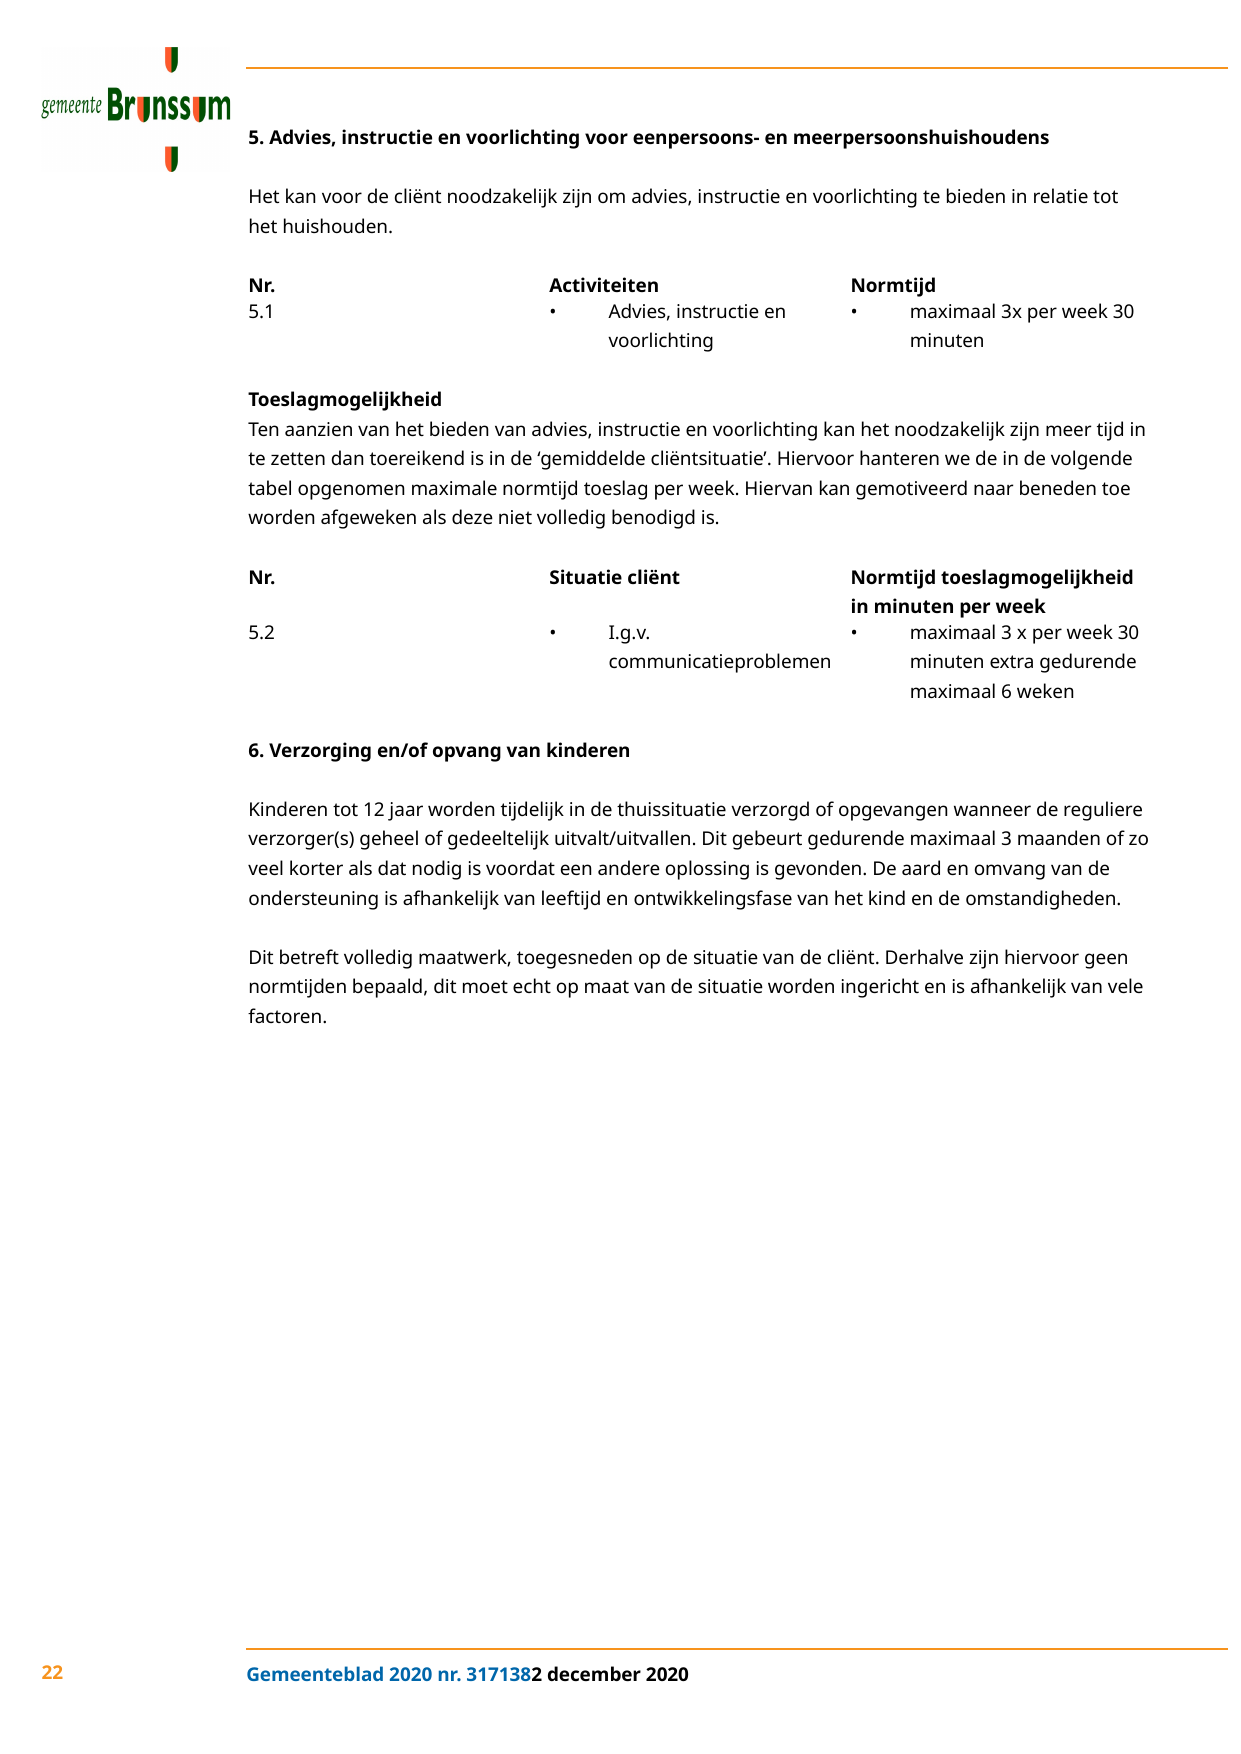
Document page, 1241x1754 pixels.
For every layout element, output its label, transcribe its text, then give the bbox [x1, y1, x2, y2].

picture [41, 47, 231, 172]
table_cell 5.2 [248, 619, 549, 704]
table_header Activiteiten [549, 273, 850, 298]
table_header Normtijd toeslagmogelijkheid in minuten per week [850, 564, 1152, 619]
table_cell I.g.v. communicatieproblemen [549, 619, 850, 704]
text Toeslagmogelijkheid [248, 386, 1152, 412]
text 5. Advies, instructie en voorlichting voor eenpersoons- en meerpersoonshuishoudens [248, 124, 1152, 150]
table_header Nr. [248, 564, 549, 619]
text Kinderen tot 12 jaar worden tijdelijk in de thuissituatie verzorgd of opgevangen wanneer de reguliere verzorger(s) geheel of gedeeltelijk uitvalt/uitvallen. Dit gebeurt gedurende maximaal 3 maanden of zo veel korter als dat nodig is voordat een andere oplossing is gevonden. De aard en omvang van de ondersteuning is afhankelijk van leeftijd en ontwikkelingsfase van het kind en de omstandigheden. [248, 796, 1152, 911]
table_cell Advies, instructie en voorlichting [549, 298, 850, 353]
table_header Nr. [248, 273, 549, 298]
table_header Normtijd [850, 273, 1152, 298]
table_header Situatie cliënt [549, 564, 850, 619]
table_cell 5.1 [248, 298, 549, 353]
table_cell maximaal 3x per week 30 minuten [850, 298, 1152, 353]
text 6. Verzorging en/of opvang van kinderen [248, 737, 1152, 763]
text Ten aanzien van het bieden van advies, instructie en voorlichting kan het noodzakelijk zijn meer tijd in te zetten dan toereikend is in de ‘gemiddelde cliëntsituatie’. Hiervoor hanteren we de in de volgende tabel opgenomen maximale normtijd toeslag per week. Hiervan kan gemotiveerd naar beneden toe worden afgeweken als deze niet volledig benodigd is. [248, 416, 1152, 530]
text Het kan voor de cliënt noodzakelijk zijn om advies, instructie en voorlichting te bieden in relatie tot het huishouden. [248, 183, 1152, 239]
text Dit betreft volledig maatwerk, toegesneden op de situatie van de cliënt. Derhalve zijn hiervoor geen normtijden bepaald, dit moet echt op maat van de situatie worden ingericht en is afhankelijk van vele factoren. [248, 944, 1152, 1029]
table_cell maximaal 3 x per week 30 minuten extra gedurende maximaal 6 weken [850, 619, 1152, 704]
